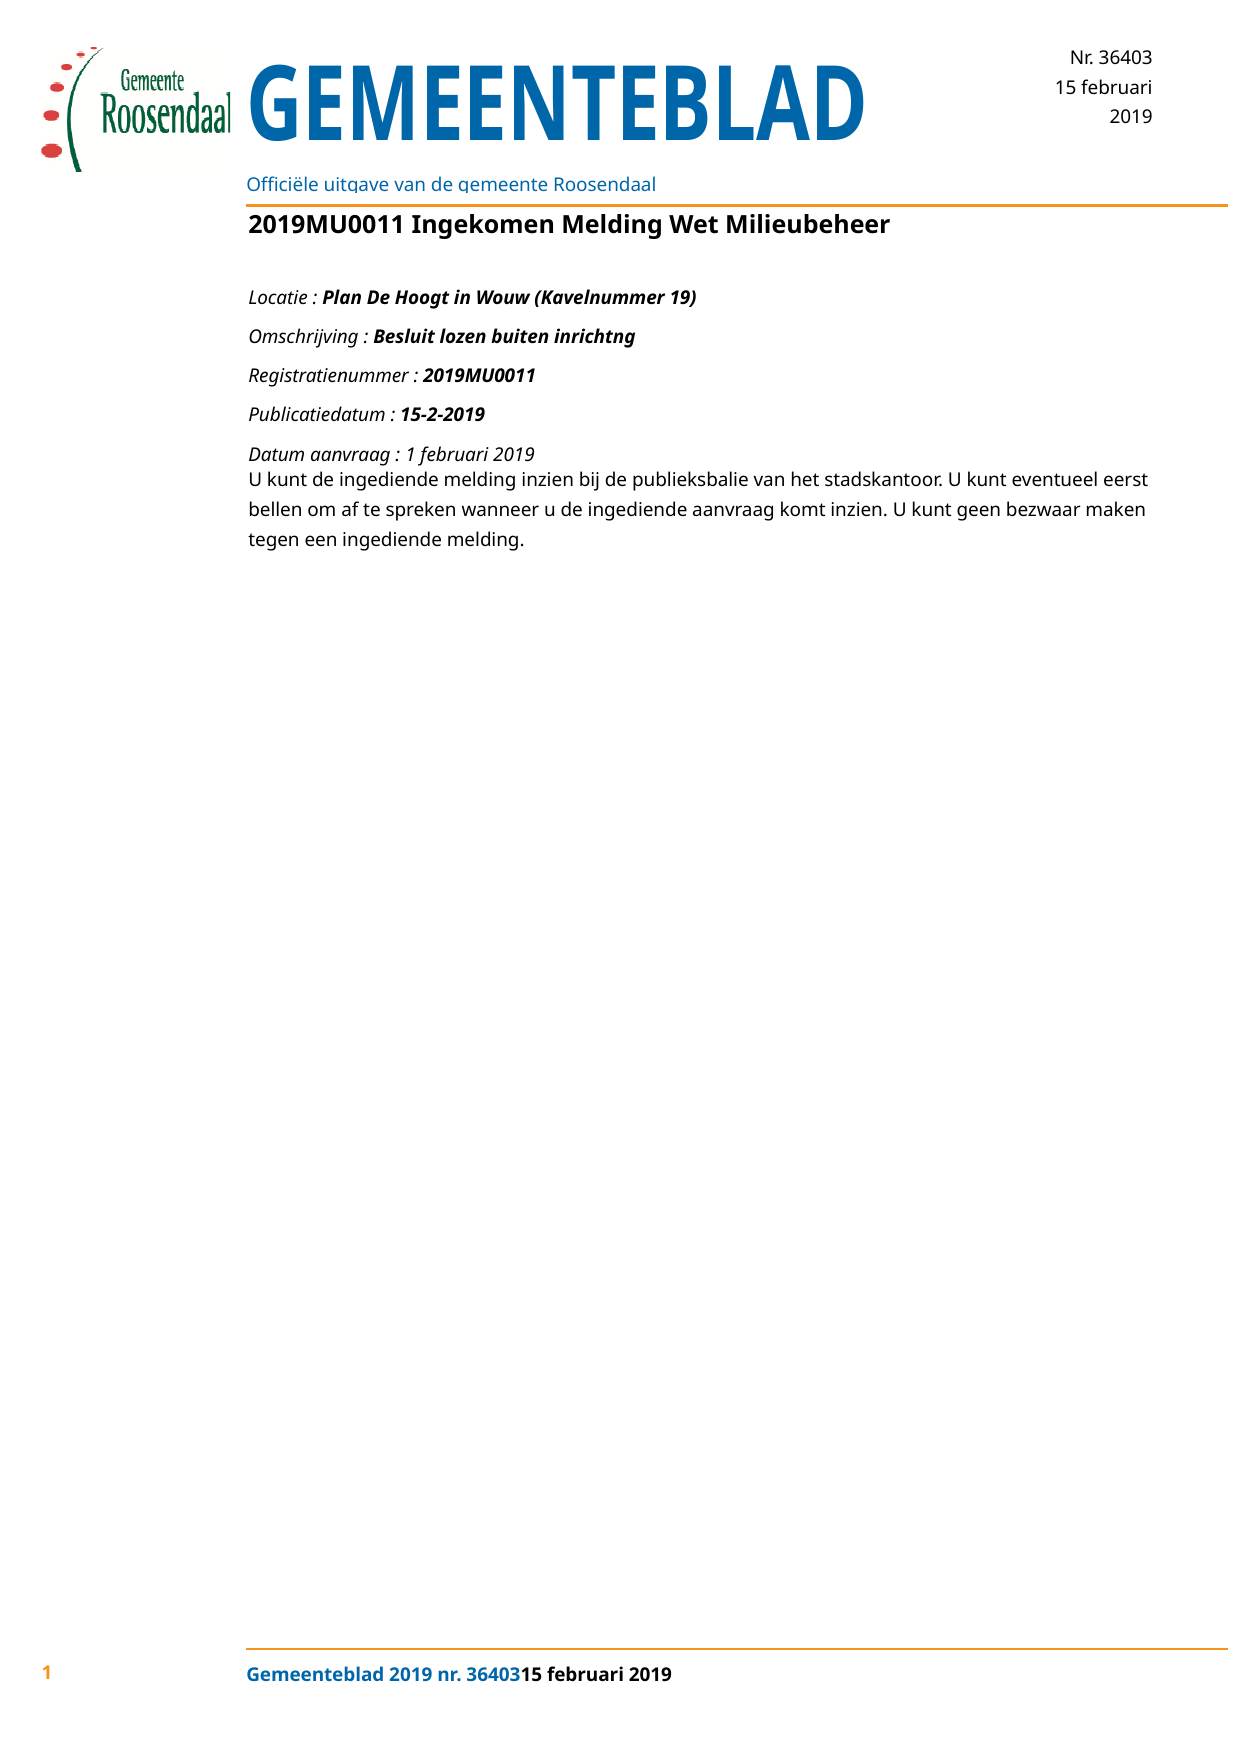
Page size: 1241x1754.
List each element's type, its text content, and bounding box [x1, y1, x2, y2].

picture [41, 47, 231, 172]
text Publicatiedatum : 15-2-2019 [248, 402, 1152, 427]
text Omschrijving : Besluit lozen buiten inrichtng [248, 323, 1152, 349]
text U kunt de ingediende melding inzien bij de publieksbalie van het stadskantoor. U kunt eventueel eerst bellen om af te spreken wanneer u de ingediende aanvraag komt inzien. U kunt geen bezwaar maken tegen een ingediende melding. [248, 467, 1152, 552]
text Datum aanvraag : 1 februari 2019 [248, 441, 1152, 467]
text Locatie : Plan De Hoogt in Wouw (Kavelnummer 19) [248, 284, 1152, 309]
text Registratienummer : 2019MU0011 [248, 362, 1152, 388]
text 2019MU0011 Ingekomen Melding Wet Milieubeheer [248, 207, 1152, 241]
